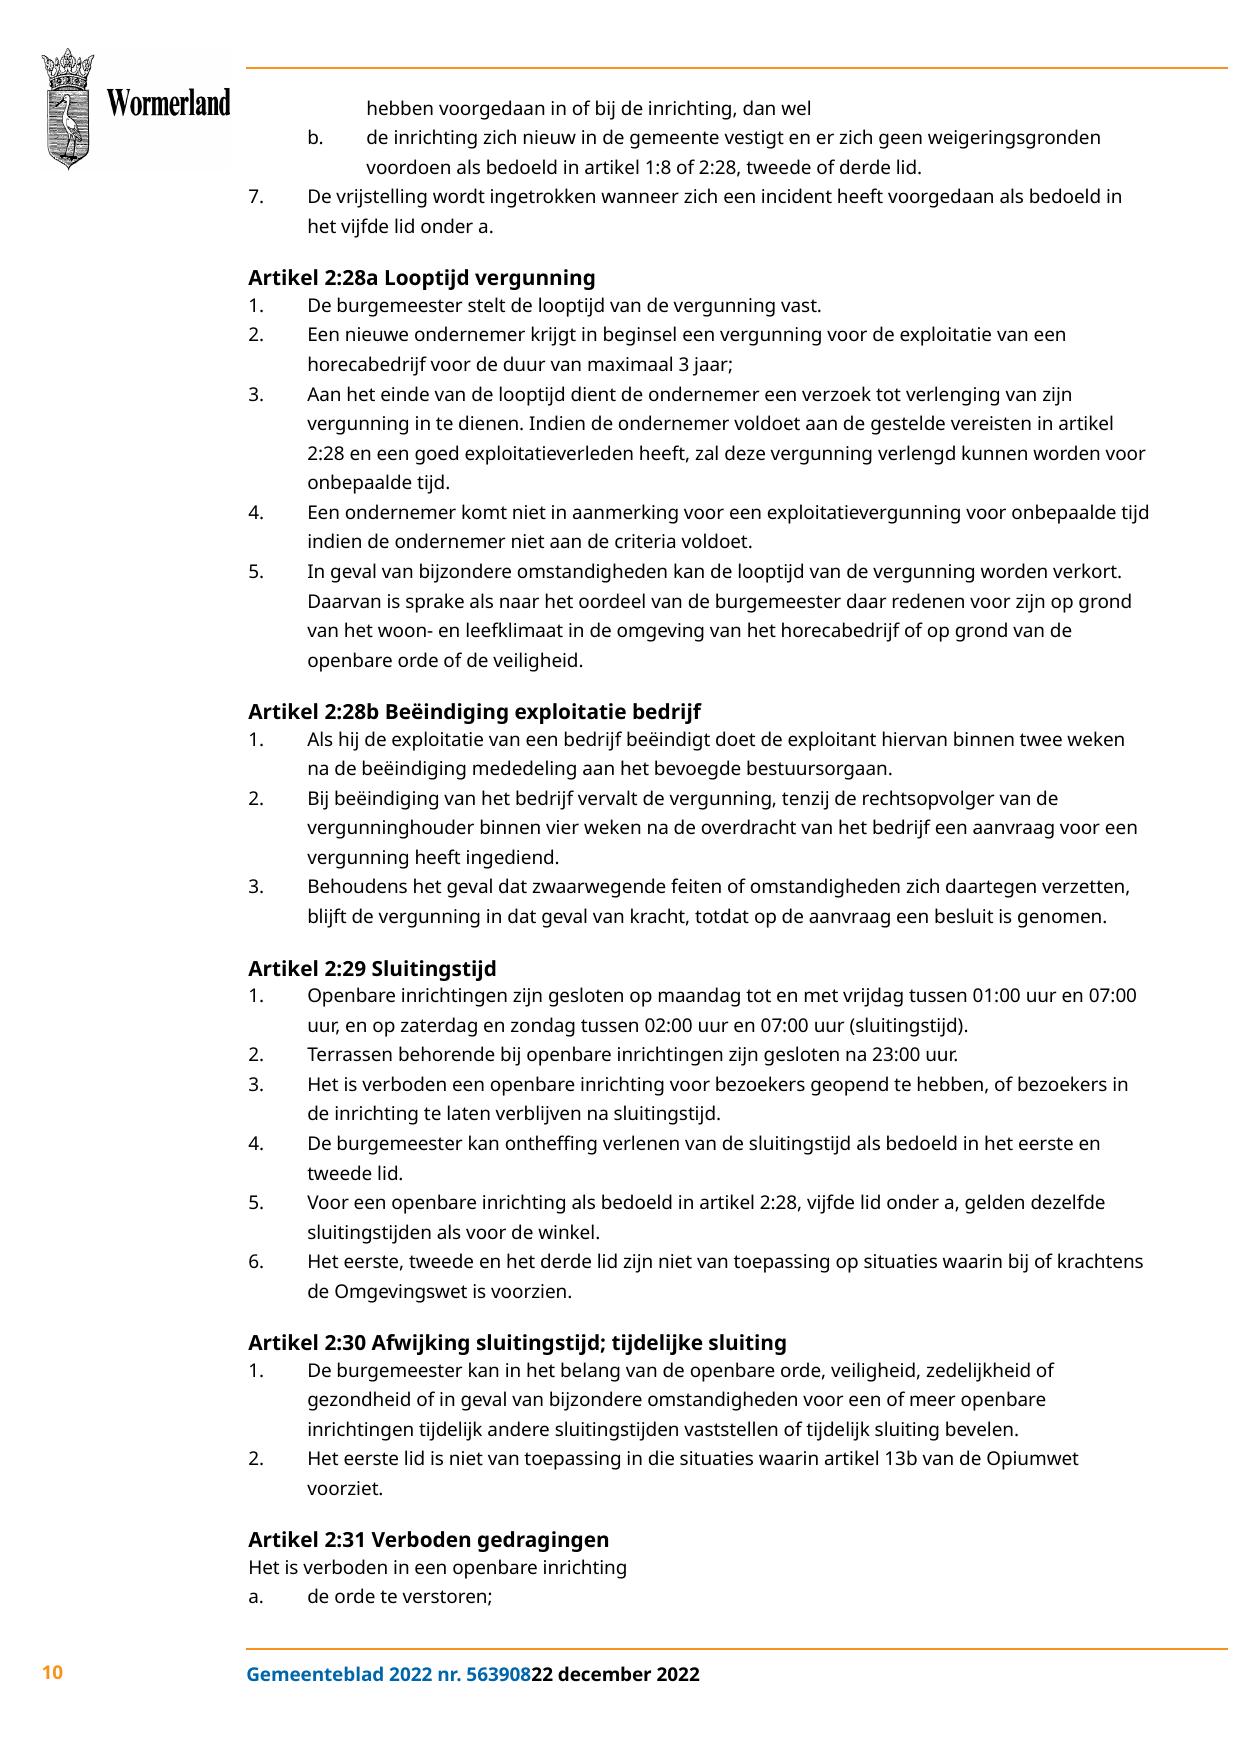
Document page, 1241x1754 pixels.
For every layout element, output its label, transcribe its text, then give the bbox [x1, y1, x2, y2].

list Het is verboden een openbare inrichting voor bezoekers geopend te hebben, of bezoekers in de inrichting te laten verblijven na sluitingstijd. [248, 1071, 1152, 1126]
picture [41, 47, 231, 172]
list De burgemeester stelt de looptijd van de vergunning vast. [248, 292, 1152, 318]
text Het is verboden in een openbare inrichting [248, 1554, 1152, 1580]
list Het eerste, tweede en het derde lid zijn niet van toepassing op situaties waarin bij of krachtens de Omgevingswet is voorzien. [248, 1248, 1152, 1304]
list hebben voorgedaan in of bij de inrichting, dan wel [307, 95, 1152, 121]
text Artikel 2:31 Verboden gedragingen [248, 1526, 1152, 1554]
text Artikel 2:29 Sluitingstijd [248, 954, 1152, 982]
list Aan het einde van de looptijd dient de ondernemer een verzoek tot verlenging van zijn vergunning in te dienen. Indien de ondernemer voldoet aan de gestelde vereisten in artikel 2:28 en een goed exploitatieverleden heeft, zal deze vergunning verlengd kunnen worden voor onbepaalde tijd. [248, 381, 1152, 495]
list Voor een openbare inrichting als bedoeld in artikel 2:28, vijfde lid onder a, gelden dezelfde sluitingstijden als voor de winkel. [248, 1189, 1152, 1244]
text Artikel 2:28a Looptijd vergunning [248, 263, 1152, 292]
list Het eerste lid is niet van toepassing in die situaties waarin artikel 13b van de Opiumwet voorziet. [248, 1446, 1152, 1501]
text Artikel 2:30 Afwijking sluitingstijd; tijdelijke sluiting [248, 1328, 1152, 1357]
list Een ondernemer komt niet in aanmerking voor een exploitatievergunning voor onbepaalde tijd indien de ondernemer niet aan de criteria voldoet. [248, 499, 1152, 554]
text Artikel 2:28b Beëindiging exploitatie bedrijf [248, 697, 1152, 726]
list Behoudens het geval dat zwaarwegende feiten of omstandigheden zich daartegen verzetten, blijft de vergunning in dat geval van kracht, totdat op de aanvraag een besluit is genomen. [248, 874, 1152, 929]
list Bij beëindiging van het bedrijf vervalt de vergunning, tenzij de rechtsopvolger van de vergunninghouder binnen vier weken na de overdracht van het bedrijf een aanvraag voor een vergunning heeft ingediend. [248, 785, 1152, 870]
list de inrichting zich nieuw in de gemeente vestigt en er zich geen weigeringsgronden voordoen als bedoeld in artikel 1:8 of 2:28, tweede of derde lid. [307, 124, 1152, 180]
list Een nieuwe ondernemer krijgt in beginsel een vergunning voor de exploitatie van een horecabedrijf voor de duur van maximaal 3 jaar; [248, 322, 1152, 377]
list de orde te verstoren; [248, 1584, 1152, 1609]
list De burgemeester kan in het belang van de openbare orde, veiligheid, zedelijkheid of gezondheid of in geval van bijzondere omstandigheden voor een of meer openbare inrichtingen tijdelijk andere sluitingstijden vaststellen of tijdelijk sluiting bevelen. [248, 1357, 1152, 1442]
list De burgemeester kan ontheffing verlenen van de sluitingstijd als bedoeld in het eerste en tweede lid. [248, 1130, 1152, 1185]
list Terrassen behorende bij openbare inrichtingen zijn gesloten na 23:00 uur. [248, 1041, 1152, 1067]
list In geval van bijzondere omstandigheden kan de looptijd van de vergunning worden verkort. Daarvan is sprake als naar het oordeel van de burgemeester daar redenen voor zijn op grond van het woon- en leefklimaat in de omgeving van het horecabedrijf of op grond van de openbare orde of de veiligheid. [248, 558, 1152, 673]
list Als hij de exploitatie van een bedrijf beëindigt doet de exploitant hiervan binnen twee weken na de beëindiging mededeling aan het bevoegde bestuursorgaan. [248, 726, 1152, 781]
list De vrijstelling wordt ingetrokken wanneer zich een incident heeft voorgedaan als bedoeld in het vijfde lid onder a. [248, 183, 1152, 239]
list Openbare inrichtingen zijn gesloten op maandag tot en met vrijdag tussen 01:00 uur en 07:00 uur, en op zaterdag en zondag tussen 02:00 uur en 07:00 uur (sluitingstijd). [248, 982, 1152, 1037]
